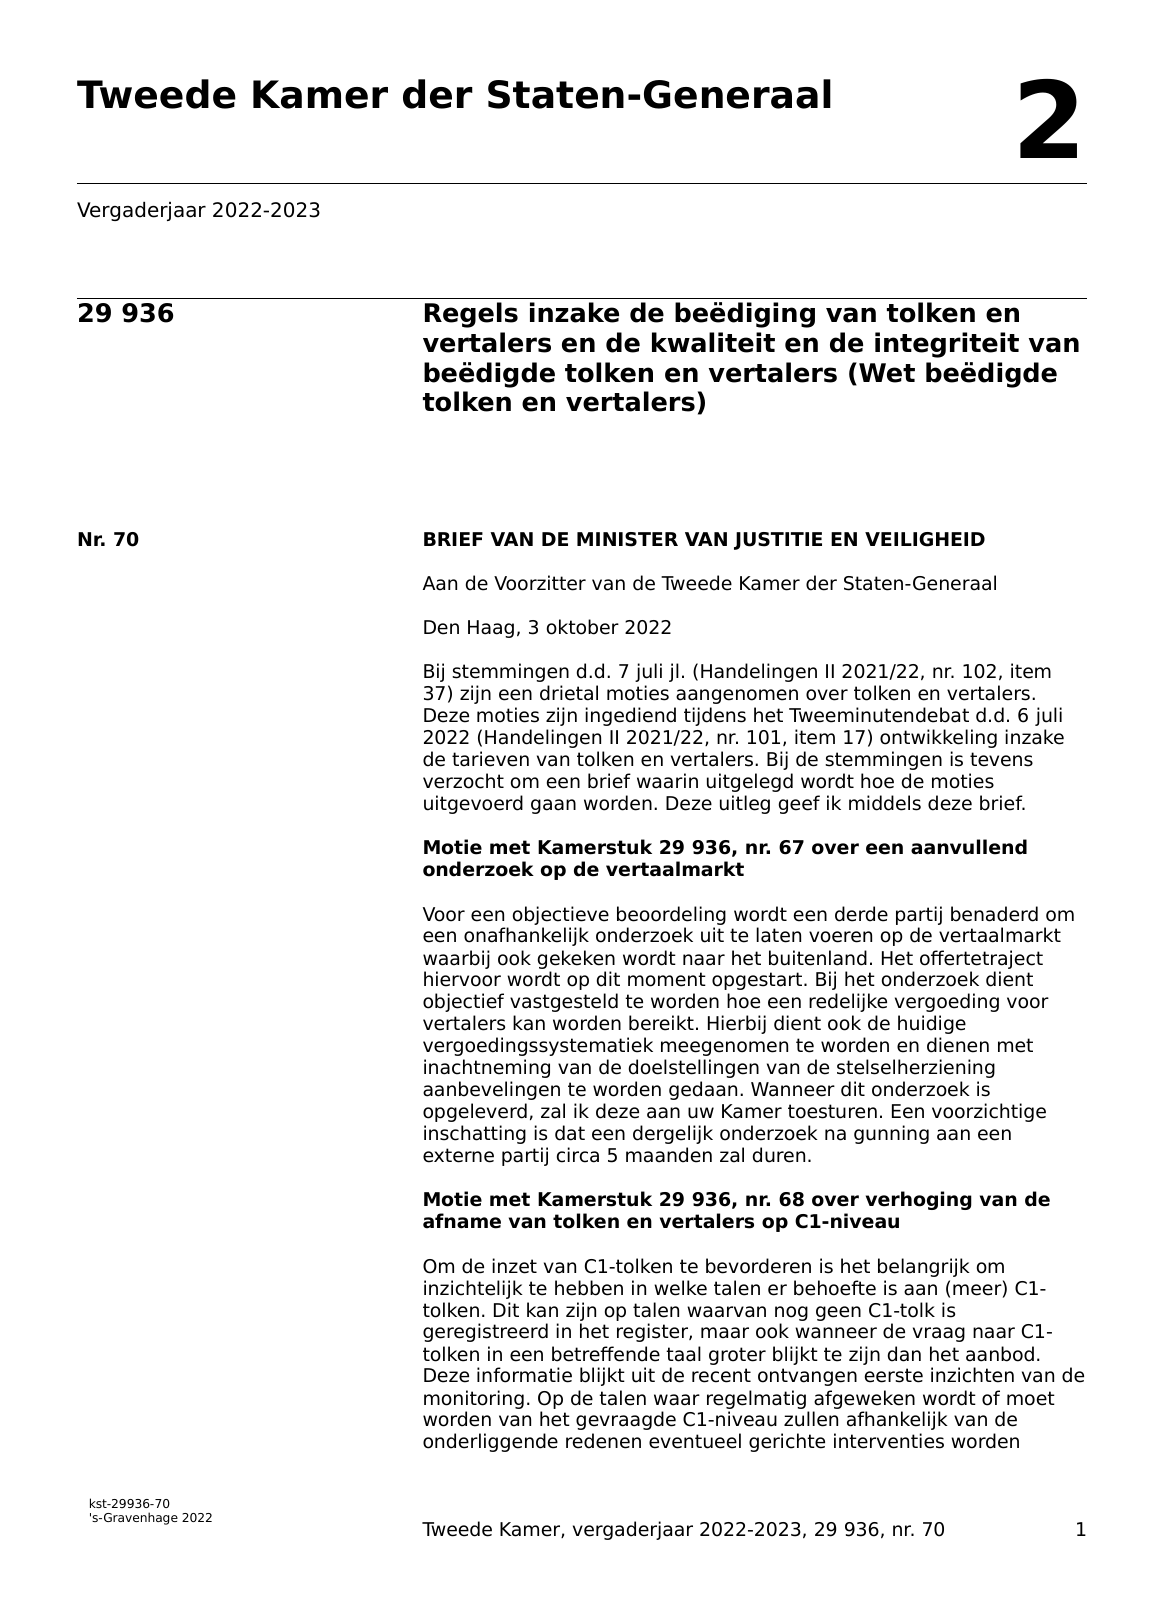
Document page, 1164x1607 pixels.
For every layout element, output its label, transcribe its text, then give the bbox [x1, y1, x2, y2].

table_cell Vergaderjaar 2022-2023 [77, 184, 1087, 298]
table_header Tweede Kamer der Staten-Generaal [77, 59, 886, 183]
text Om de inzet van C1-tolken te bevorderen is het belangrijk om inzichtelijk te hebben in welke talen er behoefte is aan (meer) C1-tolken. Dit kan zijn op talen waarvan nog geen C1-tolk is geregistreerd in het register, maar ook wanneer de vraag naar C1-tolken in een betreffende taal groter blijkt te zijn dan het aanbod. Deze informatie blijkt uit de recent ontvangen eerste inzichten van de monitoring. Op de talen waar regelmatig afgeweken wordt of moet worden van het gevraagde C1-niveau zullen afhankelijk van de onderliggende redenen eventueel gerichte interventies worden [422, 1256, 1087, 1453]
text Den Haag, 3 oktober 2022 [422, 617, 1087, 639]
subtitle Nr. 70 BRIEF VAN DE MINISTER VAN JUSTITIE EN VEILIGHEID [77, 529, 1087, 551]
subtitle 29 936 Regels inzake de beëdiging van tolken en vertalers en de kwaliteit en de integriteit van beëdigde tolken en vertalers (Wet beëdigde tolken en vertalers) [77, 299, 1087, 418]
text 's-Gravenhage 2022 [88, 1511, 323, 1525]
text Aan de Voorzitter van de Tweede Kamer der Staten-Generaal [422, 573, 1087, 595]
text Bij stemmingen d.d. 7 juli jl. (Handelingen II 2021/22, nr. 102, item 37) zijn een drietal moties aangenomen over tolken en vertalers. Deze moties zijn ingediend tijdens het Tweeminutendebat d.d. 6 juli 2022 (Handelingen II 2021/22, nr. 101, item 17) ontwikkeling inzake de tarieven van tolken en vertalers. Bij de stemmingen is tevens verzocht om een brief waarin uitgelegd wordt hoe de moties uitgevoerd gaan worden. Deze uitleg geef ik middels deze brief. [422, 661, 1087, 815]
subtitle Motie met Kamerstuk 29 936, nr. 68 over verhoging van de afname van tolken en vertalers op C1-niveau [422, 1189, 1087, 1233]
text kst-29936-70 [88, 1497, 323, 1511]
text Voor een objectieve beoordeling wordt een derde partij benaderd om een onafhankelijk onderzoek uit te laten voeren op de vertaalmarkt waarbij ook gekeken wordt naar het buitenland. Het offertetraject hiervoor wordt op dit moment opgestart. Bij het onderzoek dient objectief vastgesteld te worden hoe een redelijke vergoeding voor vertalers kan worden bereikt. Hierbij dient ook de huidige vergoedingssystematiek meegenomen te worden en dienen met inachtneming van de doelstellingen van de stelselherziening aanbevelingen te worden gedaan. Wanneer dit onderzoek is opgeleverd, zal ik deze aan uw Kamer toesturen. Een voorzichtige inschatting is dat een dergelijk onderzoek na gunning aan een externe partij circa 5 maanden zal duren. [422, 903, 1087, 1167]
table_header 2 [886, 59, 1087, 183]
subtitle Motie met Kamerstuk 29 936, nr. 67 over een aanvullend onderzoek op de vertaalmarkt [422, 837, 1087, 881]
